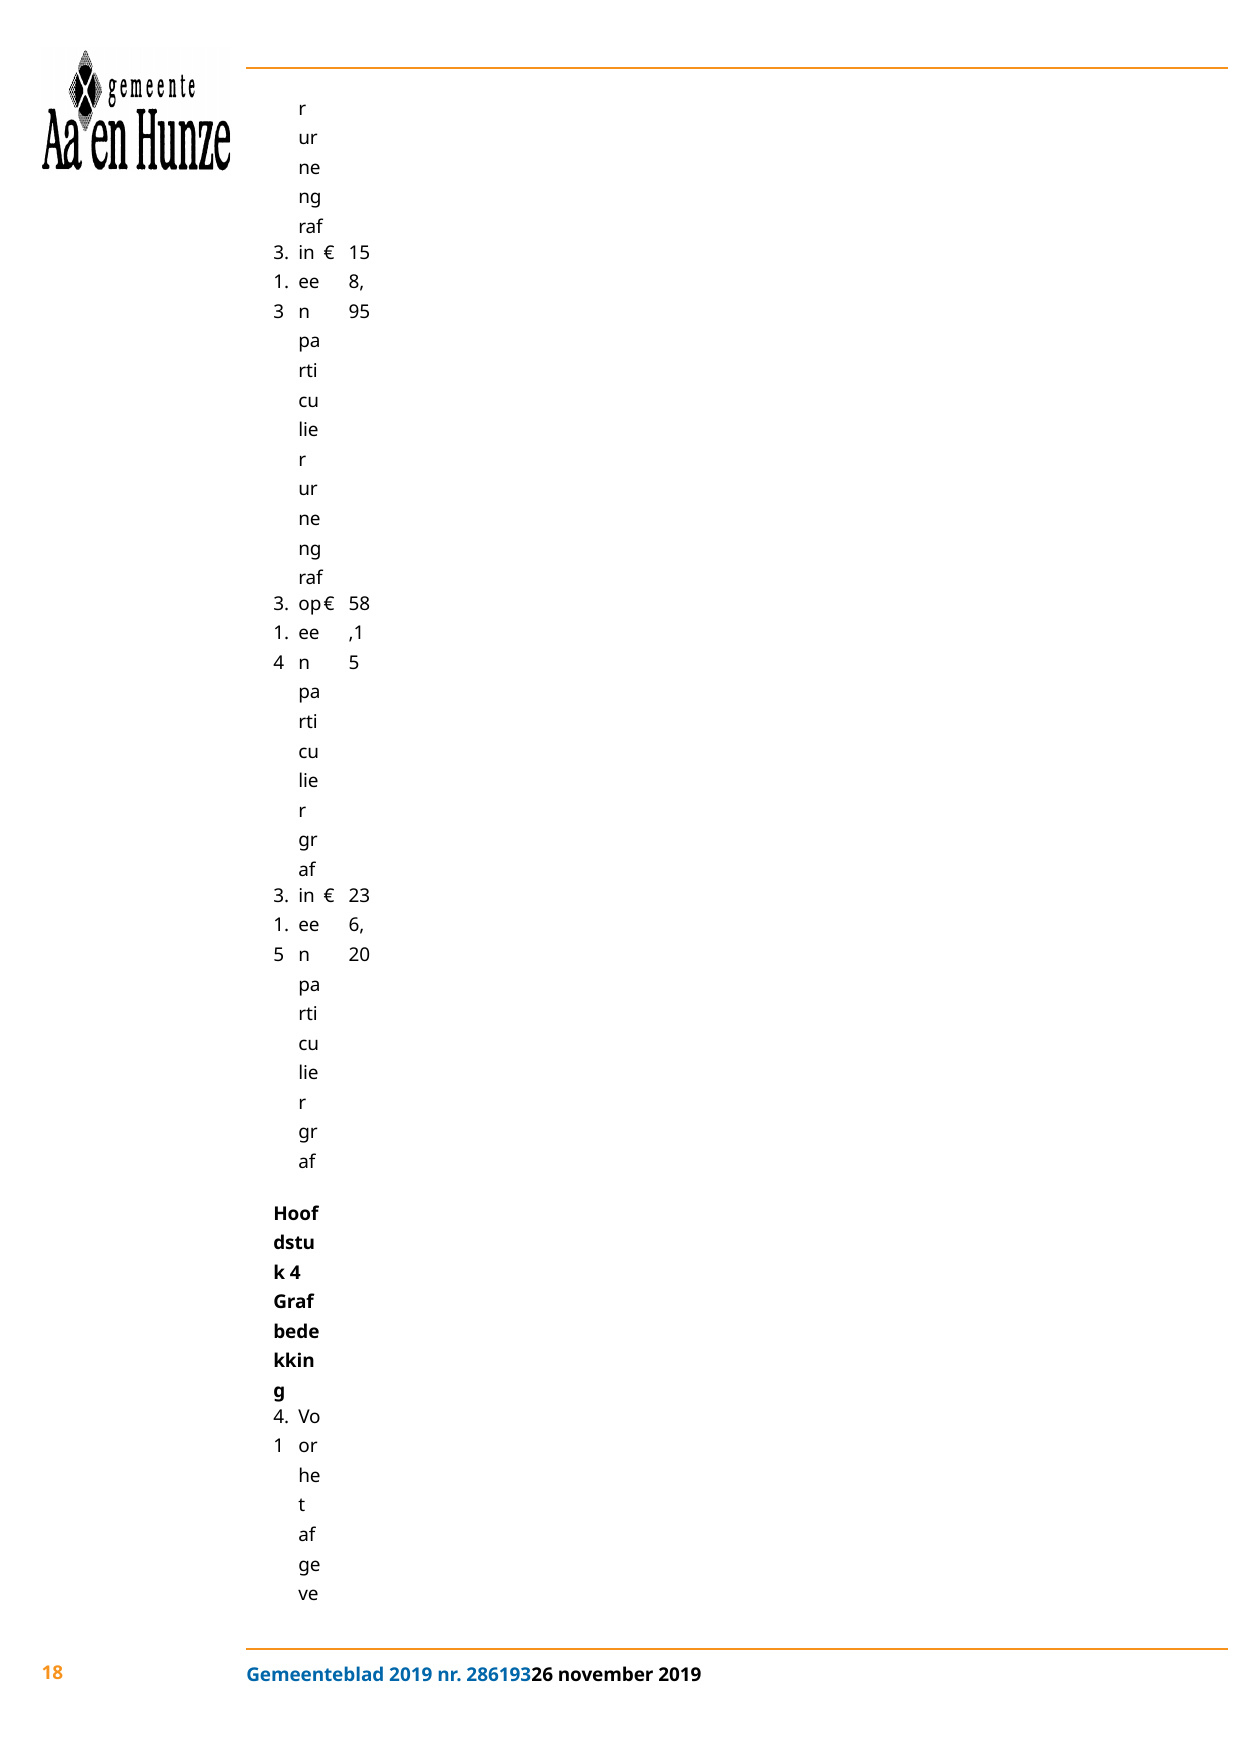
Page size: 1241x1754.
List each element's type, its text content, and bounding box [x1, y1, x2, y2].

table_cell [248, 1200, 273, 1403]
table_cell [323, 1174, 348, 1200]
table_cell 3.1.3 [273, 239, 298, 590]
table_cell [323, 1403, 348, 1606]
table_cell [248, 1403, 273, 1606]
table_cell [248, 1174, 273, 1200]
table_cell [323, 95, 348, 239]
table_cell [374, 95, 398, 239]
table_cell in een particulier urnengraf [298, 239, 323, 590]
table_cell [248, 239, 273, 590]
table_cell 4.1 [273, 1403, 298, 1606]
table_cell [248, 882, 273, 1174]
table_cell [298, 1174, 323, 1200]
table_cell [374, 239, 398, 590]
table_cell in een particulier graf [298, 882, 323, 1174]
table_cell op een particulier graf [298, 590, 323, 882]
table_cell Voor het afgeve [298, 1403, 323, 1606]
table_cell [248, 590, 273, 882]
table_cell [348, 1174, 373, 1200]
table_cell [273, 1174, 298, 1200]
table_cell r urnengraf [298, 95, 323, 239]
table_cell 3.1.5 [273, 882, 298, 1174]
table_cell [273, 95, 298, 239]
table_cell Hoofdstuk 4 Grafbedekking [273, 1200, 323, 1403]
table_cell € [323, 590, 348, 882]
table_cell [248, 95, 273, 239]
table_cell [323, 1200, 348, 1403]
table_cell 3.1.4 [273, 590, 298, 882]
table_cell [348, 1403, 373, 1606]
table_cell [348, 95, 373, 239]
table_cell [374, 882, 398, 1174]
table_cell 158,95 [348, 239, 373, 590]
table_cell [374, 1174, 398, 1200]
picture [41, 47, 231, 172]
table_cell [374, 1403, 398, 1606]
table_cell [374, 590, 398, 882]
table_cell 236,20 [348, 882, 373, 1174]
table_cell € [323, 239, 348, 590]
table_cell € [323, 882, 348, 1174]
table_cell 58,15 [348, 590, 373, 882]
table_cell [348, 1200, 373, 1403]
